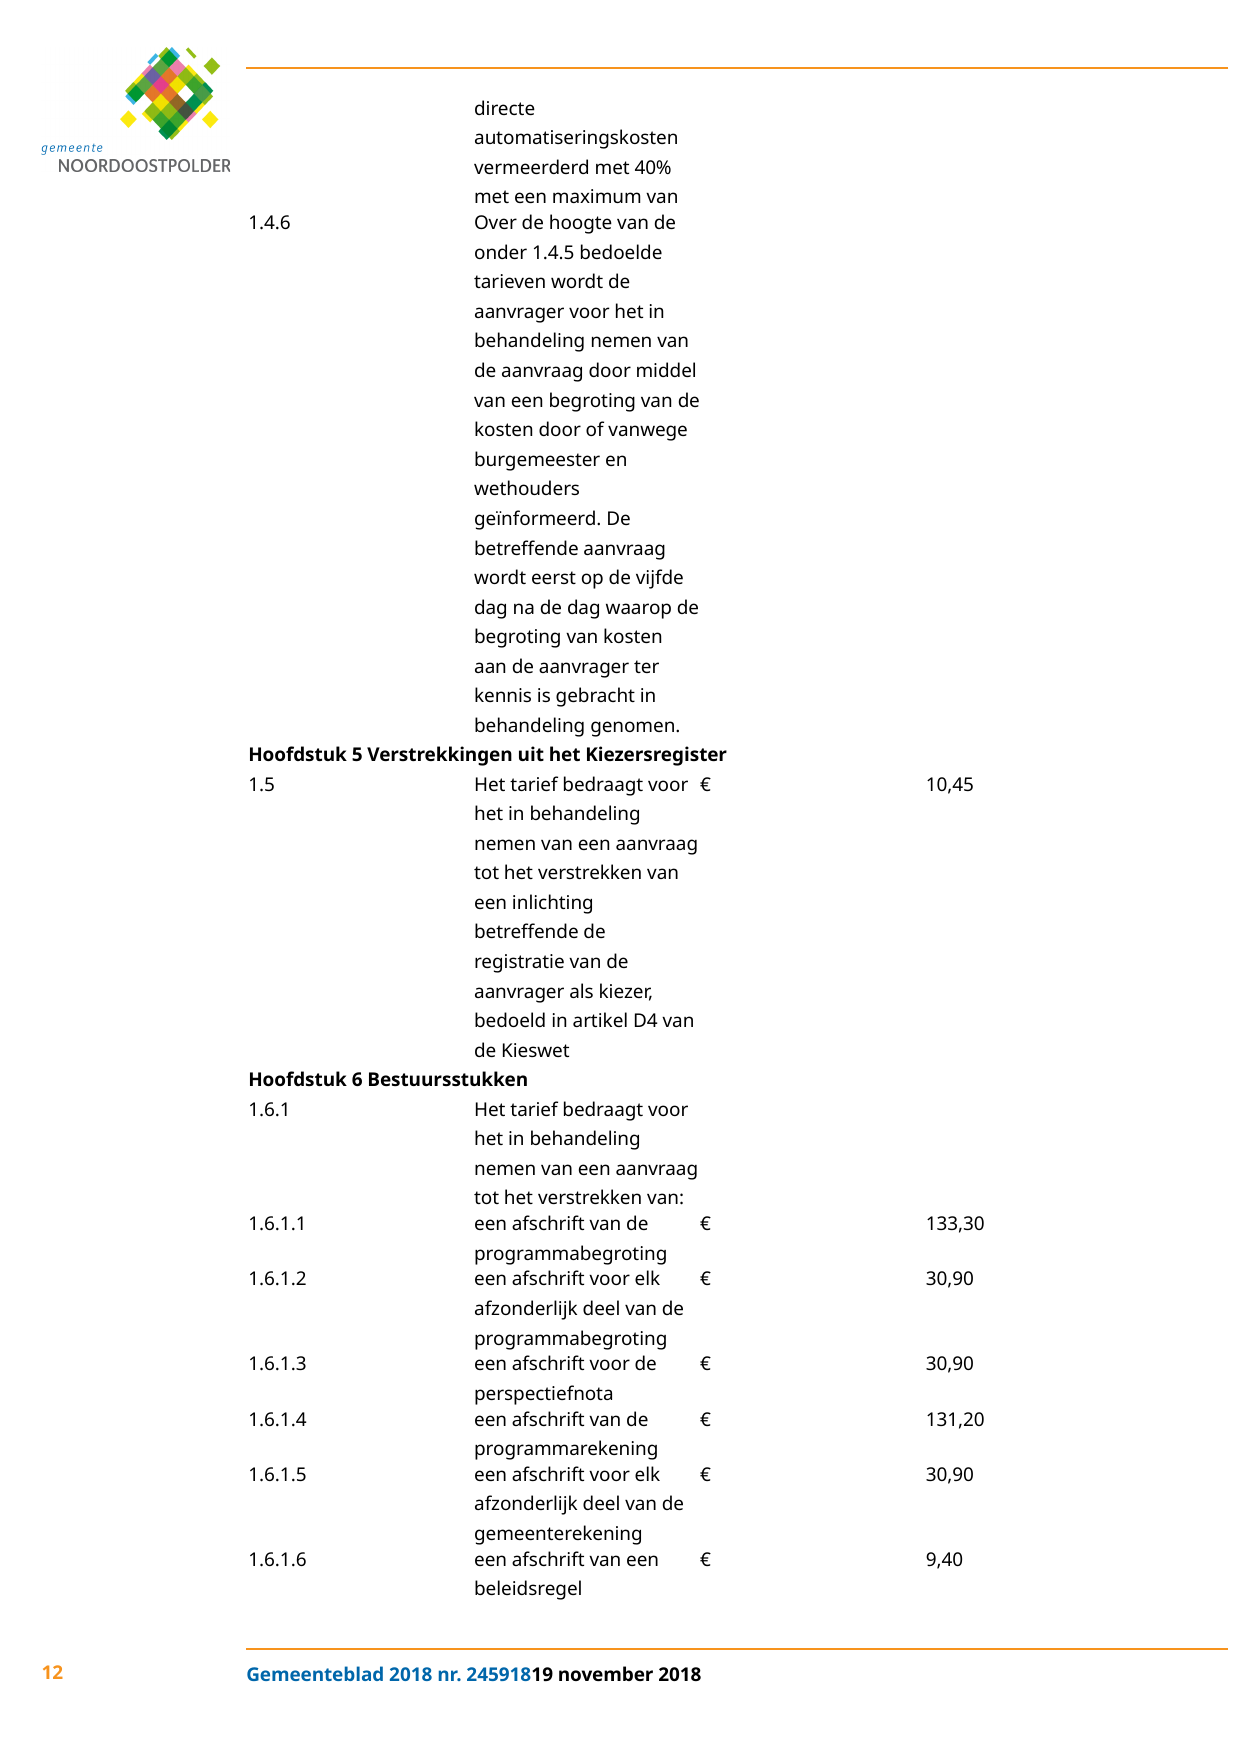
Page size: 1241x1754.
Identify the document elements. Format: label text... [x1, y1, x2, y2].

table_cell € [700, 1461, 926, 1546]
table_cell 1.6.1.4 [248, 1406, 474, 1461]
table_cell een afschrift van de programmarekening [474, 1406, 700, 1461]
table_cell [926, 95, 1152, 209]
text Hoofdstuk 5 Verstrekkingen uit het Kiezersregister [248, 741, 1152, 767]
table_cell een afschrift van een beleidsregel [474, 1546, 700, 1601]
table_header [700, 1096, 926, 1210]
table_cell 1.6.1.6 [248, 1546, 474, 1601]
table_cell 30,90 [926, 1350, 1152, 1406]
table_cell 1.6.1.3 [248, 1350, 474, 1406]
text Hoofdstuk 6 Bestuursstukken [248, 1066, 1152, 1092]
table_cell 131,20 [926, 1406, 1152, 1461]
table_cell Over de hoogte van de onder 1.4.5 bedoelde tarieven wordt de aanvrager voor het in behandeling nemen van de aanvraag door middel van een begroting van de kosten door of vanwege burgemeester en wethouders geïnformeerd. De betreffende aanvraag wordt eerst op de vijfde dag na de dag waarop de begroting van kosten aan de aanvrager ter kennis is gebracht in behandeling genomen. [474, 209, 700, 738]
picture [41, 47, 231, 172]
table_cell 9,40 [926, 1546, 1152, 1601]
table_cell € [700, 1210, 926, 1266]
table_cell € [700, 1350, 926, 1406]
table_cell € [700, 1406, 926, 1461]
table_header € [700, 771, 926, 1063]
table_header Het tarief bedraagt voor het in behandeling nemen van een aanvraag tot het verstrekken van: [474, 1096, 700, 1210]
table_cell [700, 209, 926, 738]
table_cell 133,30 [926, 1210, 1152, 1266]
table_cell een afschrift van de programmabegroting [474, 1210, 700, 1266]
table_cell een afschrift voor de perspectiefnota [474, 1350, 700, 1406]
table_cell [926, 209, 1152, 738]
table_cell 1.6.1.1 [248, 1210, 474, 1266]
table_header 10,45 [926, 771, 1152, 1063]
table_cell een afschrift voor elk afzonderlijk deel van de programmabegroting [474, 1266, 700, 1350]
table_cell 1.6.1.2 [248, 1266, 474, 1350]
table_cell € [700, 1546, 926, 1601]
table_cell een afschrift voor elk afzonderlijk deel van de gemeenterekening [474, 1461, 700, 1546]
table_header 1.6.1 [248, 1096, 474, 1210]
table_cell [248, 95, 474, 209]
table_cell [700, 95, 926, 209]
table_header [926, 1096, 1152, 1210]
table_cell directe automatiseringskosten vermeerderd met 40% met een maximum van [474, 95, 700, 209]
table_header Het tarief bedraagt voor het in behandeling nemen van een aanvraag tot het verstrekken van een inlichting betreffende de registratie van de aanvrager als kiezer, bedoeld in artikel D4 van de Kieswet [474, 771, 700, 1063]
table_header 1.5 [248, 771, 474, 1063]
table_cell 1.4.6 [248, 209, 474, 738]
table_cell 1.6.1.5 [248, 1461, 474, 1546]
table_cell 30,90 [926, 1461, 1152, 1546]
table_cell 30,90 [926, 1266, 1152, 1350]
table_cell € [700, 1266, 926, 1350]
